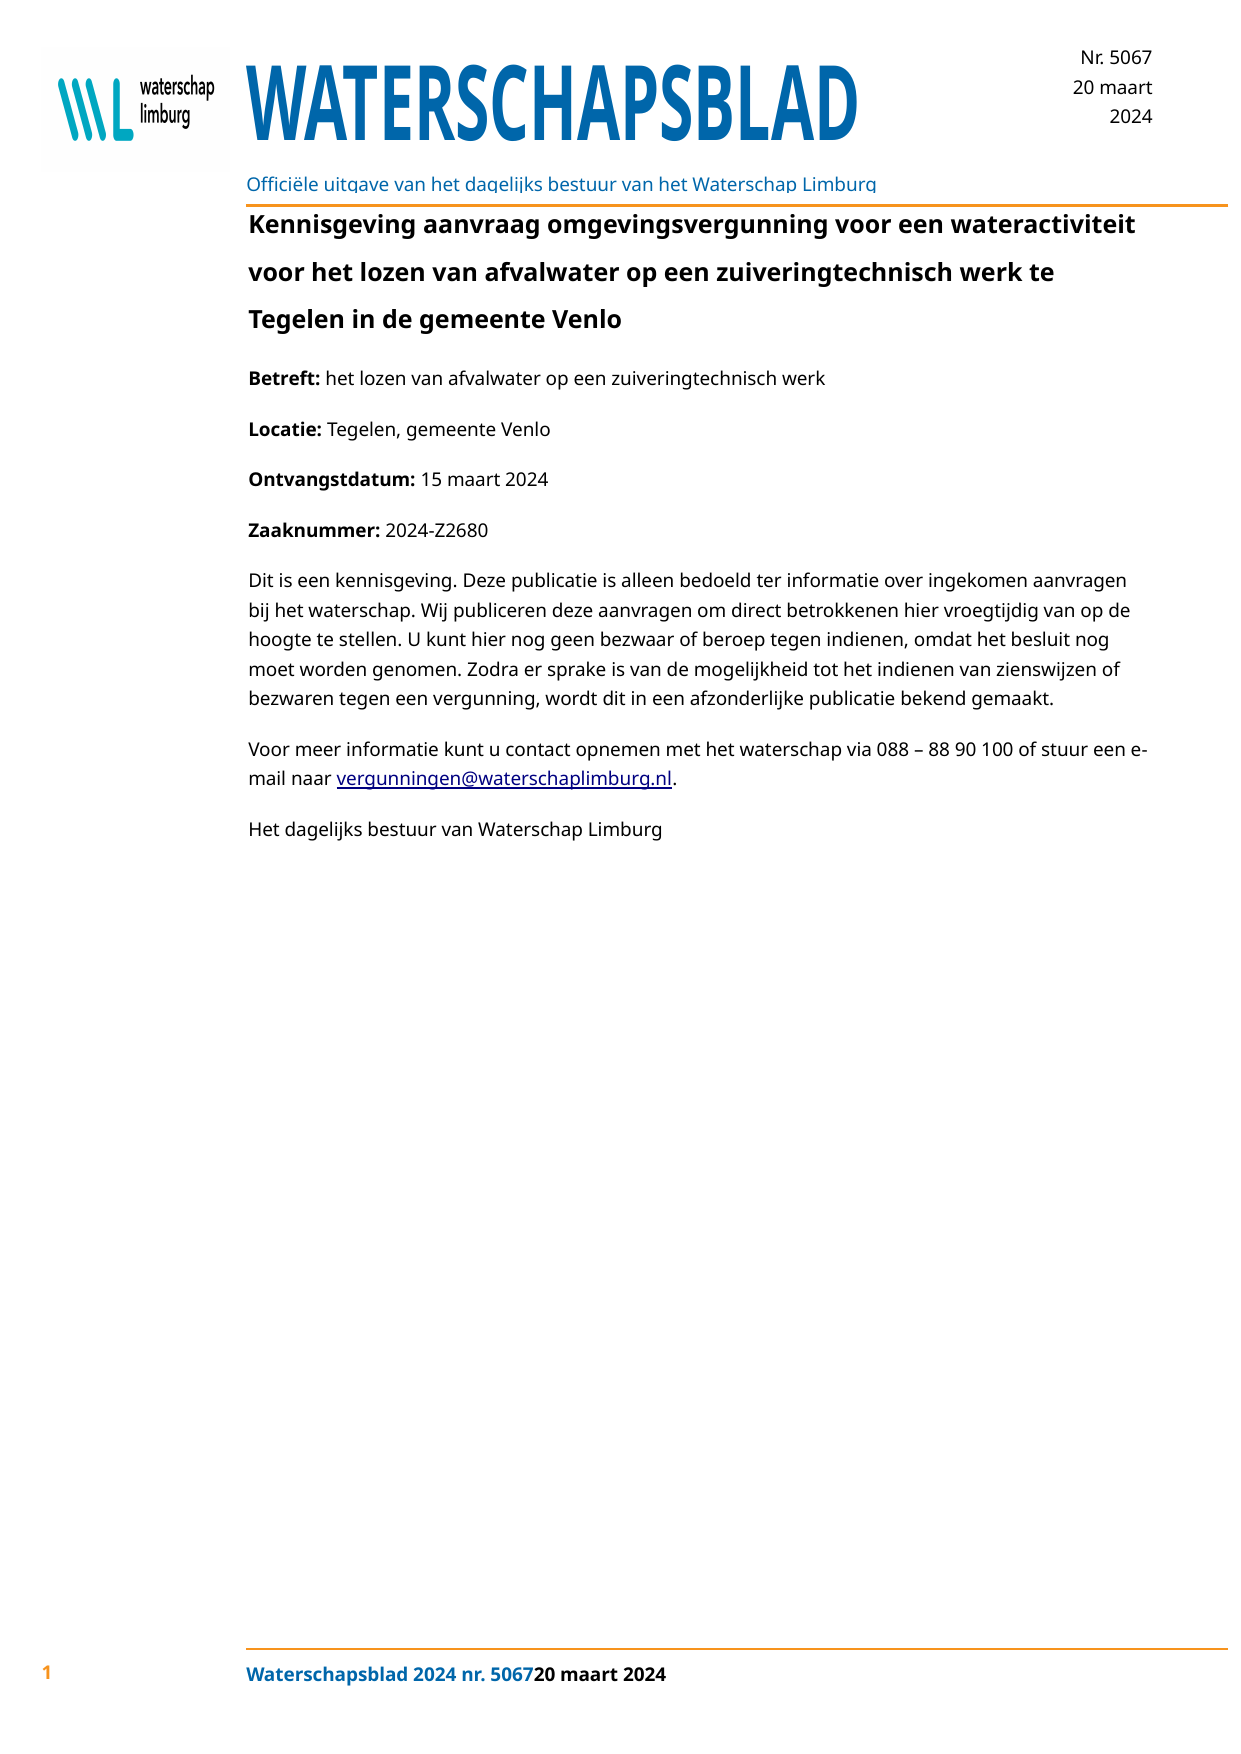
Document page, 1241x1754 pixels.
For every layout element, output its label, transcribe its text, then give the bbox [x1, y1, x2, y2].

text Voor meer informatie kunt u contact opnemen met het waterschap via 088 – 88 90 100 of stuur een e-mail naar vergunningen@waterschaplimburg.nl. [248, 736, 1152, 791]
text Zaaknummer: 2024-Z2680 [248, 517, 1152, 542]
picture [41, 47, 231, 172]
text Locatie: Tegelen, gemeente Venlo [248, 416, 1152, 442]
text Het dagelijks bestuur van Waterschap Limburg [248, 816, 1152, 842]
text Kennisgeving aanvraag omgevingsvergunning voor een wateractiviteit voor het lozen van afvalwater op een zuiveringtechnisch werk te Tegelen in de gemeente Venlo [248, 207, 1152, 336]
text Ontvangstdatum: 15 maart 2024 [248, 466, 1152, 492]
text Dit is een kennisgeving. Deze publicatie is alleen bedoeld ter informatie over ingekomen aanvragen bij het waterschap. Wij publiceren deze aanvragen om direct betrokkenen hier vroegtijdig van op de hoogte te stellen. U kunt hier nog geen bezwaar of beroep tegen indienen, omdat het besluit nog moet worden genomen. Zodra er sprake is van de mogelijkheid tot het indienen van zienswijzen of bezwaren tegen een vergunning, wordt dit in een afzonderlijke publicatie bekend gemaakt. [248, 567, 1152, 711]
text Betreft: het lozen van afvalwater op een zuiveringtechnisch werk [248, 366, 1152, 391]
